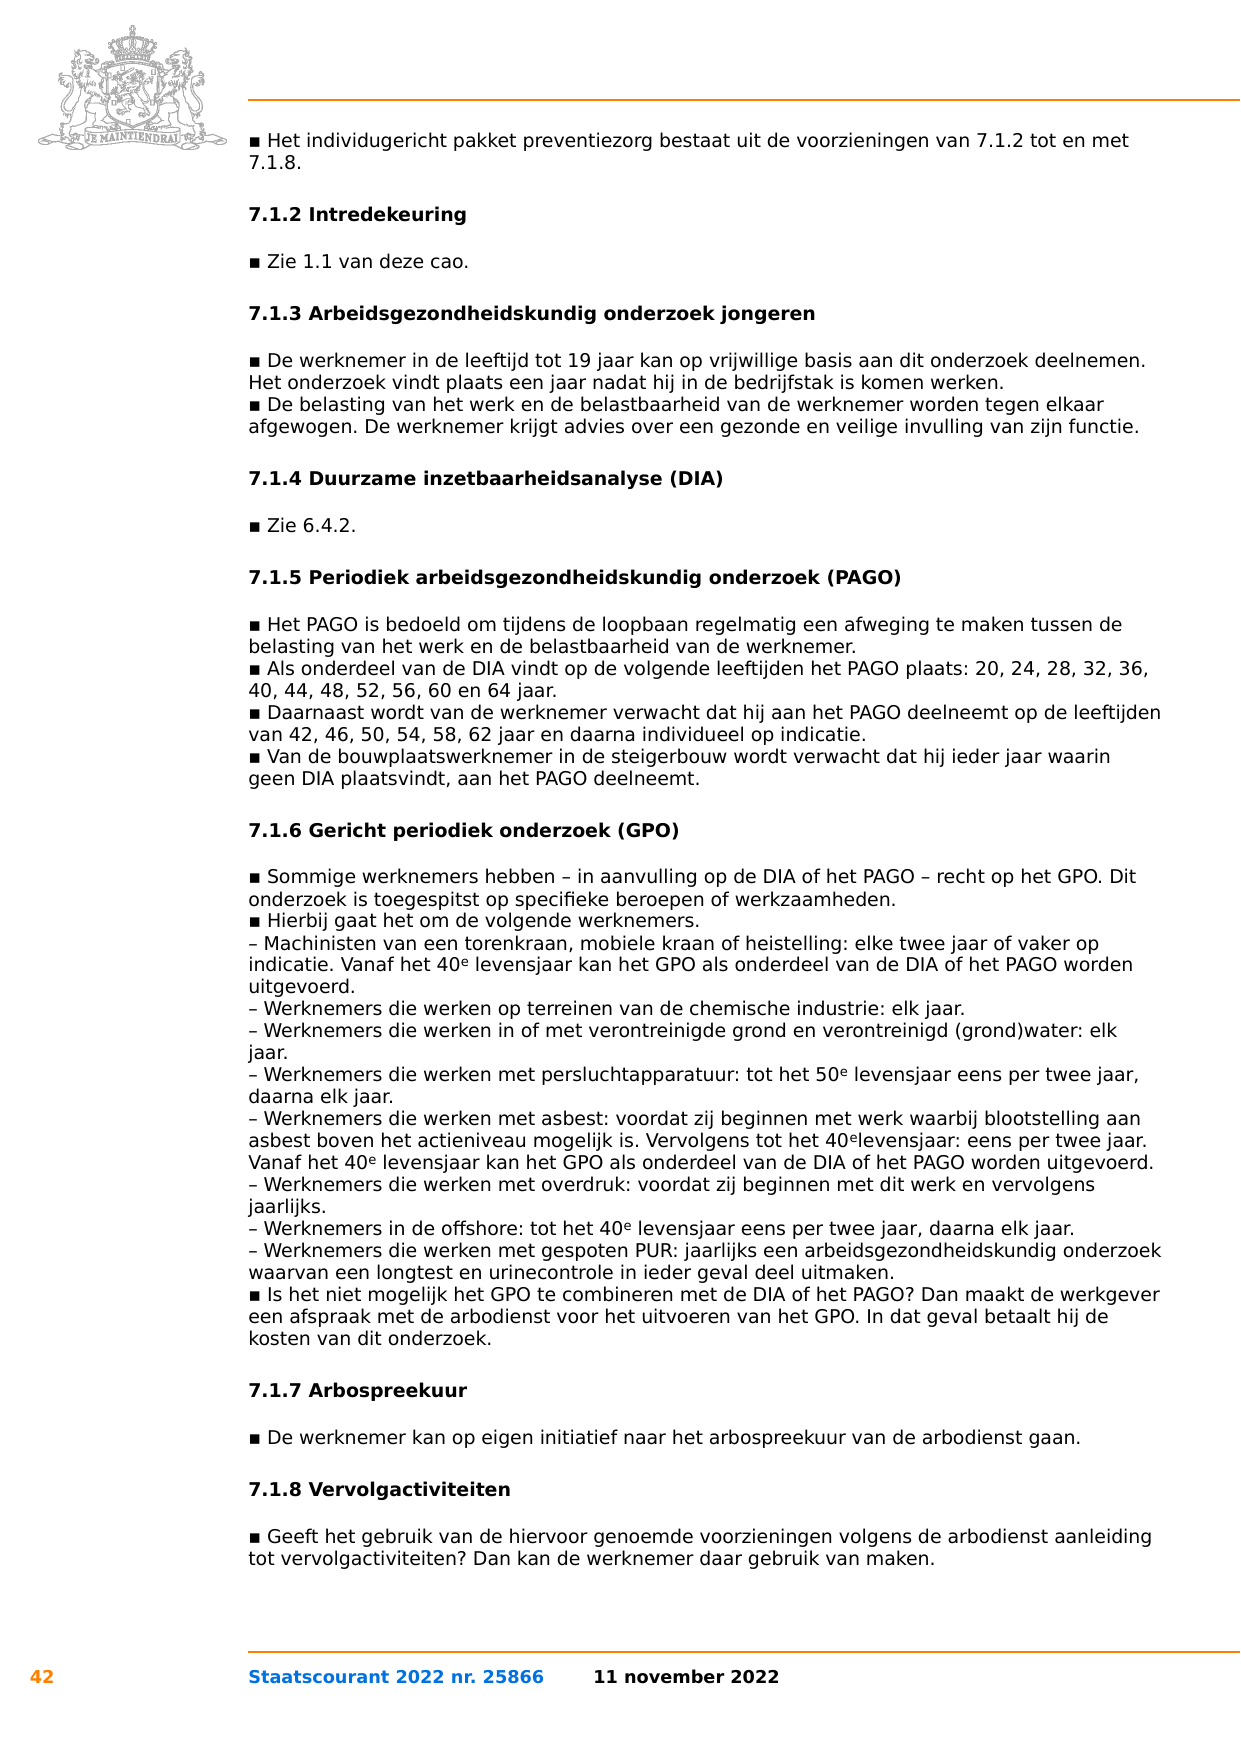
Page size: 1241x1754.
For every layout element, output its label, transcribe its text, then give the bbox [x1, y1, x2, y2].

picture [38, 25, 227, 150]
text – Werknemers in de offshore: tot het 40e levensjaar eens per twee jaar, daarna elk jaar. [248, 1218, 1163, 1240]
text – Werknemers die werken met persluchtapparatuur: tot het 50e levensjaar eens per twee jaar, daarna elk jaar. [248, 1064, 1163, 1108]
text ▪ De belasting van het werk en de belastbaarheid van de werknemer worden tegen elkaar afgewogen. De werknemer krijgt advies over een gezonde en veilige invulling van zijn functie. [248, 394, 1163, 438]
text – Werknemers die werken met asbest: voordat zij beginnen met werk waarbij blootstelling aan asbest boven het actieniveau mogelijk is. Vervolgens tot het 40elevensjaar: eens per twee jaar. Vanaf het 40e levensjaar kan het GPO als onderdeel van de DIA of het PAGO worden uitgevoerd. [248, 1108, 1163, 1174]
text – Werknemers die werken in of met verontreinigde grond en verontreinigd (grond)water: elk jaar. [248, 1020, 1163, 1064]
subtitle 7.1.5 Periodiek arbeidsgezondheidskundig onderzoek (PAGO) [248, 567, 1163, 589]
text ▪ Van de bouwplaatswerknemer in de steigerbouw wordt verwacht dat hij ieder jaar waarin geen DIA plaatsvindt, aan het PAGO deelneemt. [248, 746, 1163, 789]
text – Werknemers die werken op terreinen van de chemische industrie: elk jaar. [248, 998, 1163, 1020]
text – Werknemers die werken met gespoten PUR: jaarlijks een arbeidsgezondheidskundig onderzoek waarvan een longtest en urinecontrole in ieder geval deel uitmaken. [248, 1240, 1163, 1284]
subtitle 7.1.6 Gericht periodiek onderzoek (GPO) [248, 819, 1163, 841]
text – Werknemers die werken met overdruk: voordat zij beginnen met dit werk en vervolgens jaarlijks. [248, 1174, 1163, 1218]
text ▪ Het individugericht pakket preventiezorg bestaat uit de voorzieningen van 7.1.2 tot en met 7.1.8. [248, 130, 1163, 174]
text ▪ Sommige werknemers hebben – in aanvulling op de DIA of het PAGO – recht op het GPO. Dit onderzoek is toegespitst op specifieke beroepen of werkzaamheden. [248, 866, 1163, 910]
text ▪ Zie 6.4.2. [248, 515, 1163, 537]
text ▪ Als onderdeel van de DIA vindt op de volgende leeftijden het PAGO plaats: 20, 24, 28, 32, 36, 40, 44, 48, 52, 56, 60 en 64 jaar. [248, 658, 1163, 702]
subtitle 7.1.3 Arbeidsgezondheidskundig onderzoek jongeren [248, 303, 1163, 325]
subtitle 7.1.8 Vervolgactiviteiten [248, 1479, 1163, 1501]
text ▪ Daarnaast wordt van de werknemer verwacht dat hij aan het PAGO deelneemt op de leeftijden van 42, 46, 50, 54, 58, 62 jaar en daarna individueel op indicatie. [248, 702, 1163, 746]
text ▪ Hierbij gaat het om de volgende werknemers. [248, 910, 1163, 932]
text ▪ De werknemer in de leeftijd tot 19 jaar kan op vrijwillige basis aan dit onderzoek deelnemen. Het onderzoek vindt plaats een jaar nadat hij in de bedrijfstak is komen werken. [248, 350, 1163, 394]
subtitle 7.1.2 Intredekeuring [248, 204, 1163, 226]
text ▪ Geeft het gebruik van de hiervoor genoemde voorzieningen volgens de arbodienst aanleiding tot vervolgactiviteiten? Dan kan de werknemer daar gebruik van maken. [248, 1526, 1163, 1570]
text ▪ Zie 1.1 van deze cao. [248, 251, 1163, 273]
text ▪ De werknemer kan op eigen initiatief naar het arbospreekuur van de arbodienst gaan. [248, 1427, 1163, 1449]
text ▪ Het PAGO is bedoeld om tijdens de loopbaan regelmatig een afweging te maken tussen de belasting van het werk en de belastbaarheid van de werknemer. [248, 614, 1163, 658]
text ▪ Is het niet mogelijk het GPO te combineren met de DIA of het PAGO? Dan maakt de werkgever een afspraak met de arbodienst voor het uitvoeren van het GPO. In dat geval betaalt hij de kosten van dit onderzoek. [248, 1284, 1163, 1350]
subtitle 7.1.7 Arbospreekuur [248, 1380, 1163, 1402]
subtitle 7.1.4 Duurzame inzetbaarheidsanalyse (DIA) [248, 468, 1163, 490]
text – Machinisten van een torenkraan, mobiele kraan of heistelling: elke twee jaar of vaker op indicatie. Vanaf het 40e levensjaar kan het GPO als onderdeel van de DIA of het PAGO worden uitgevoerd. [248, 932, 1163, 998]
